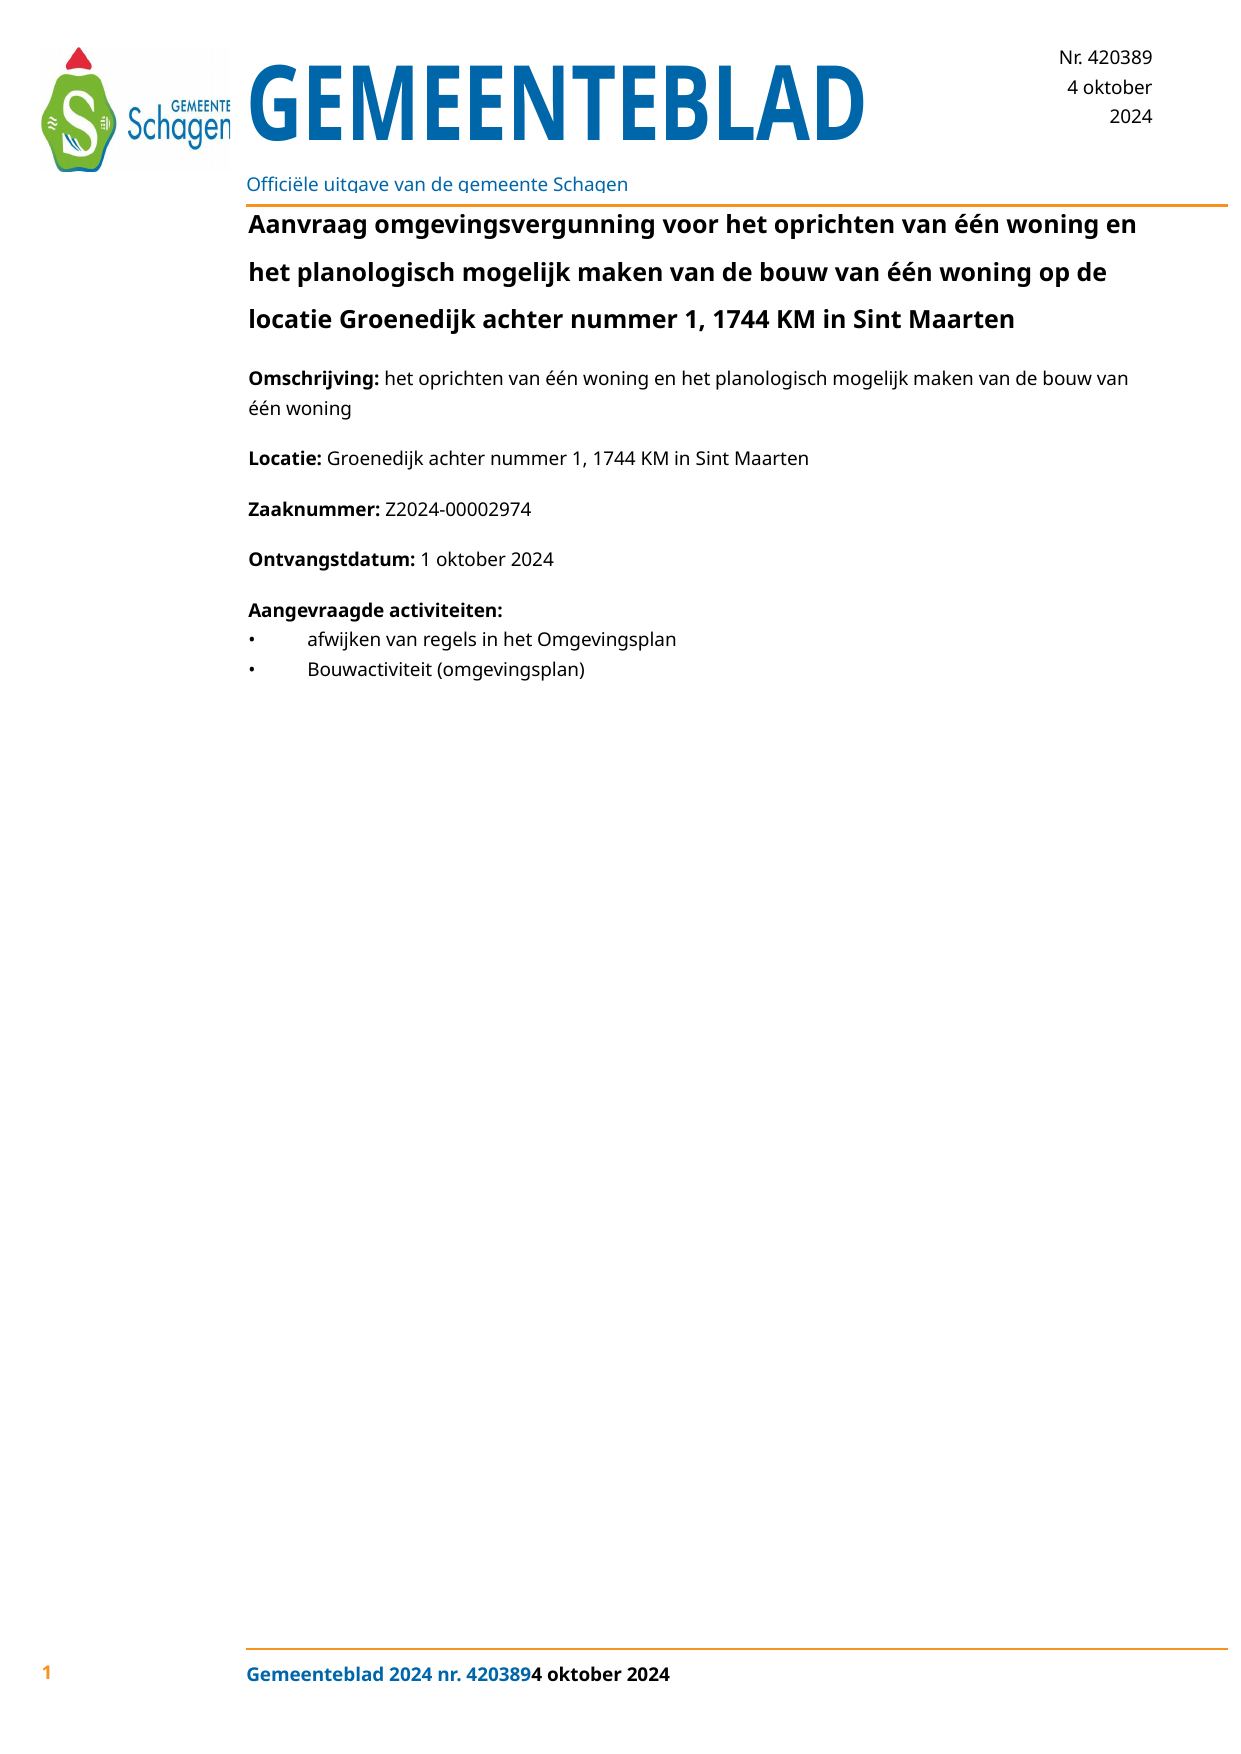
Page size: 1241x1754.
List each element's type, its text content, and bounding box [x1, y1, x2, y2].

list afwijken van regels in het Omgevingsplan [248, 626, 1152, 652]
picture [41, 47, 231, 172]
text Locatie: Groenedijk achter nummer 1, 1744 KM in Sint Maarten [248, 446, 1152, 471]
text Aangevraagde activiteiten: [248, 597, 1152, 622]
list Bouwactiviteit (omgevingsplan) [248, 656, 1152, 682]
text Zaaknummer: Z2024-00002974 [248, 496, 1152, 522]
text Aanvraag omgevingsvergunning voor het oprichten van één woning en het planologisch mogelijk maken van de bouw van één woning op de locatie Groenedijk achter nummer 1, 1744 KM in Sint Maarten [248, 207, 1152, 336]
text Omschrijving: het oprichten van één woning en het planologisch mogelijk maken van de bouw van één woning [248, 366, 1152, 421]
text Ontvangstdatum: 1 oktober 2024 [248, 546, 1152, 572]
